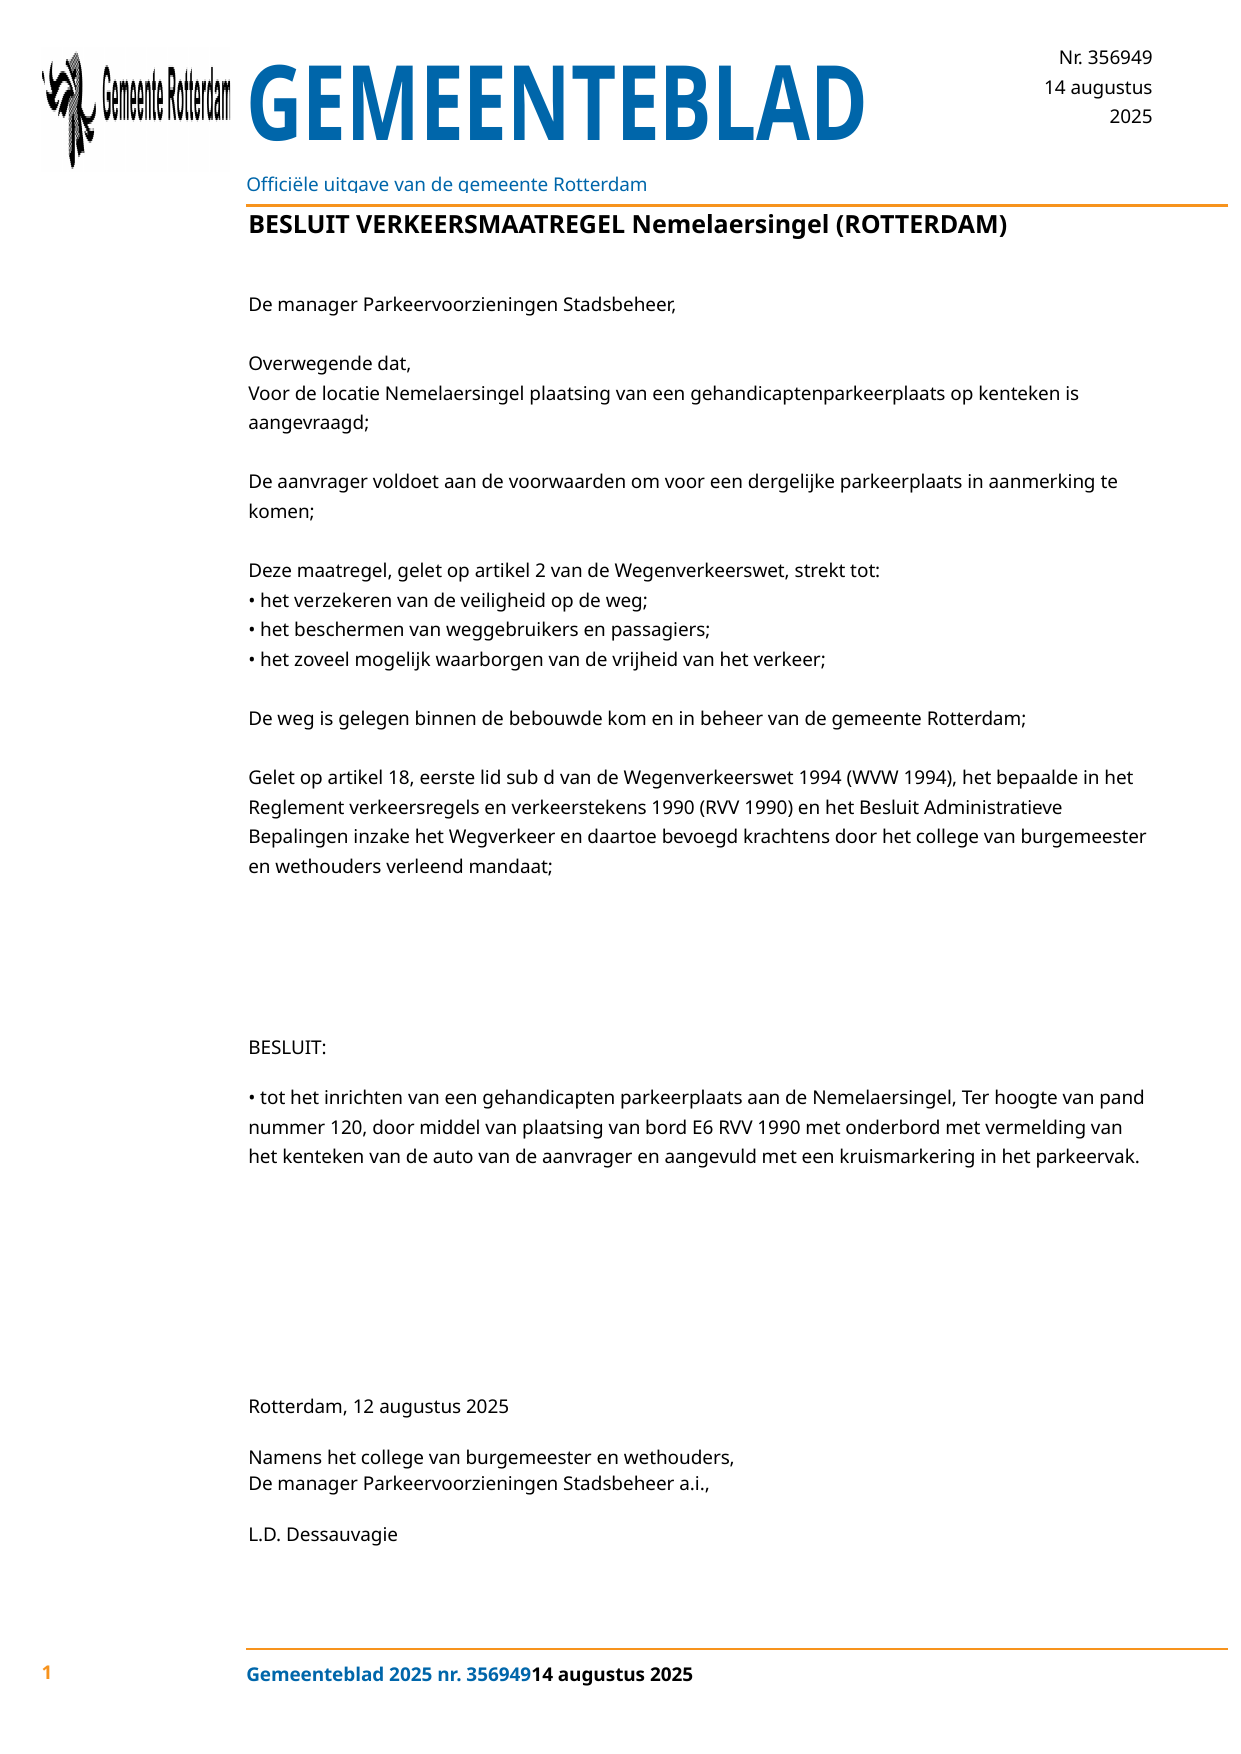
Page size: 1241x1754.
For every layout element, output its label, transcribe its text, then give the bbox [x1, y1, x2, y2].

text L.D. Dessauvagie [248, 1522, 1152, 1547]
text Namens het college van burgemeester en wethouders, [248, 1444, 1152, 1470]
text • het zoveel mogelijk waarborgen van de vrijheid van het verkeer; [248, 646, 1152, 672]
text De manager Parkeervoorzieningen Stadsbeheer, [248, 291, 1152, 317]
text BESLUIT VERKEERSMAATREGEL Nemelaersingel (ROTTERDAM) [248, 207, 1152, 241]
text • tot het inrichten van een gehandicapten parkeerplaats aan de Nemelaersingel, Ter hoogte van pand nummer 120, door middel van plaatsing van bord E6 RVV 1990 met onderbord met vermelding van het kenteken van de auto van de aanvrager en aangevuld met een kruismarkering in het parkeervak. [248, 1084, 1152, 1169]
text Gelet op artikel 18, eerste lid sub d van de Wegenverkeerswet 1994 (WVW 1994), het bepaalde in het Reglement verkeersregels en verkeerstekens 1990 (RVV 1990) en het Besluit Administratieve Bepalingen inzake het Wegverkeer en daartoe bevoegd krachtens door het college van burgemeester en wethouders verleend mandaat; [248, 764, 1152, 879]
text • het verzekeren van de veiligheid op de weg; [248, 587, 1152, 613]
text • het beschermen van weggebruikers en passagiers; [248, 616, 1152, 642]
text De manager Parkeervoorzieningen Stadsbeheer a.i., [248, 1470, 1152, 1496]
picture [41, 47, 231, 172]
text Deze maatregel, gelet op artikel 2 van de Wegenverkeerswet, strekt tot: [248, 557, 1152, 583]
text De weg is gelegen binnen de bebouwde kom en in beheer van de gemeente Rotterdam; [248, 705, 1152, 731]
text De aanvrager voldoet aan de voorwaarden om voor een dergelijke parkeerplaats in aanmerking te komen; [248, 468, 1152, 524]
text Rotterdam, 12 augustus 2025 [248, 1393, 1152, 1419]
text Overwegende dat, [248, 350, 1152, 376]
text Voor de locatie Nemelaersingel plaatsing van een gehandicaptenparkeerplaats op kenteken is aangevraagd; [248, 380, 1152, 435]
text BESLUIT: [248, 1034, 1152, 1060]
